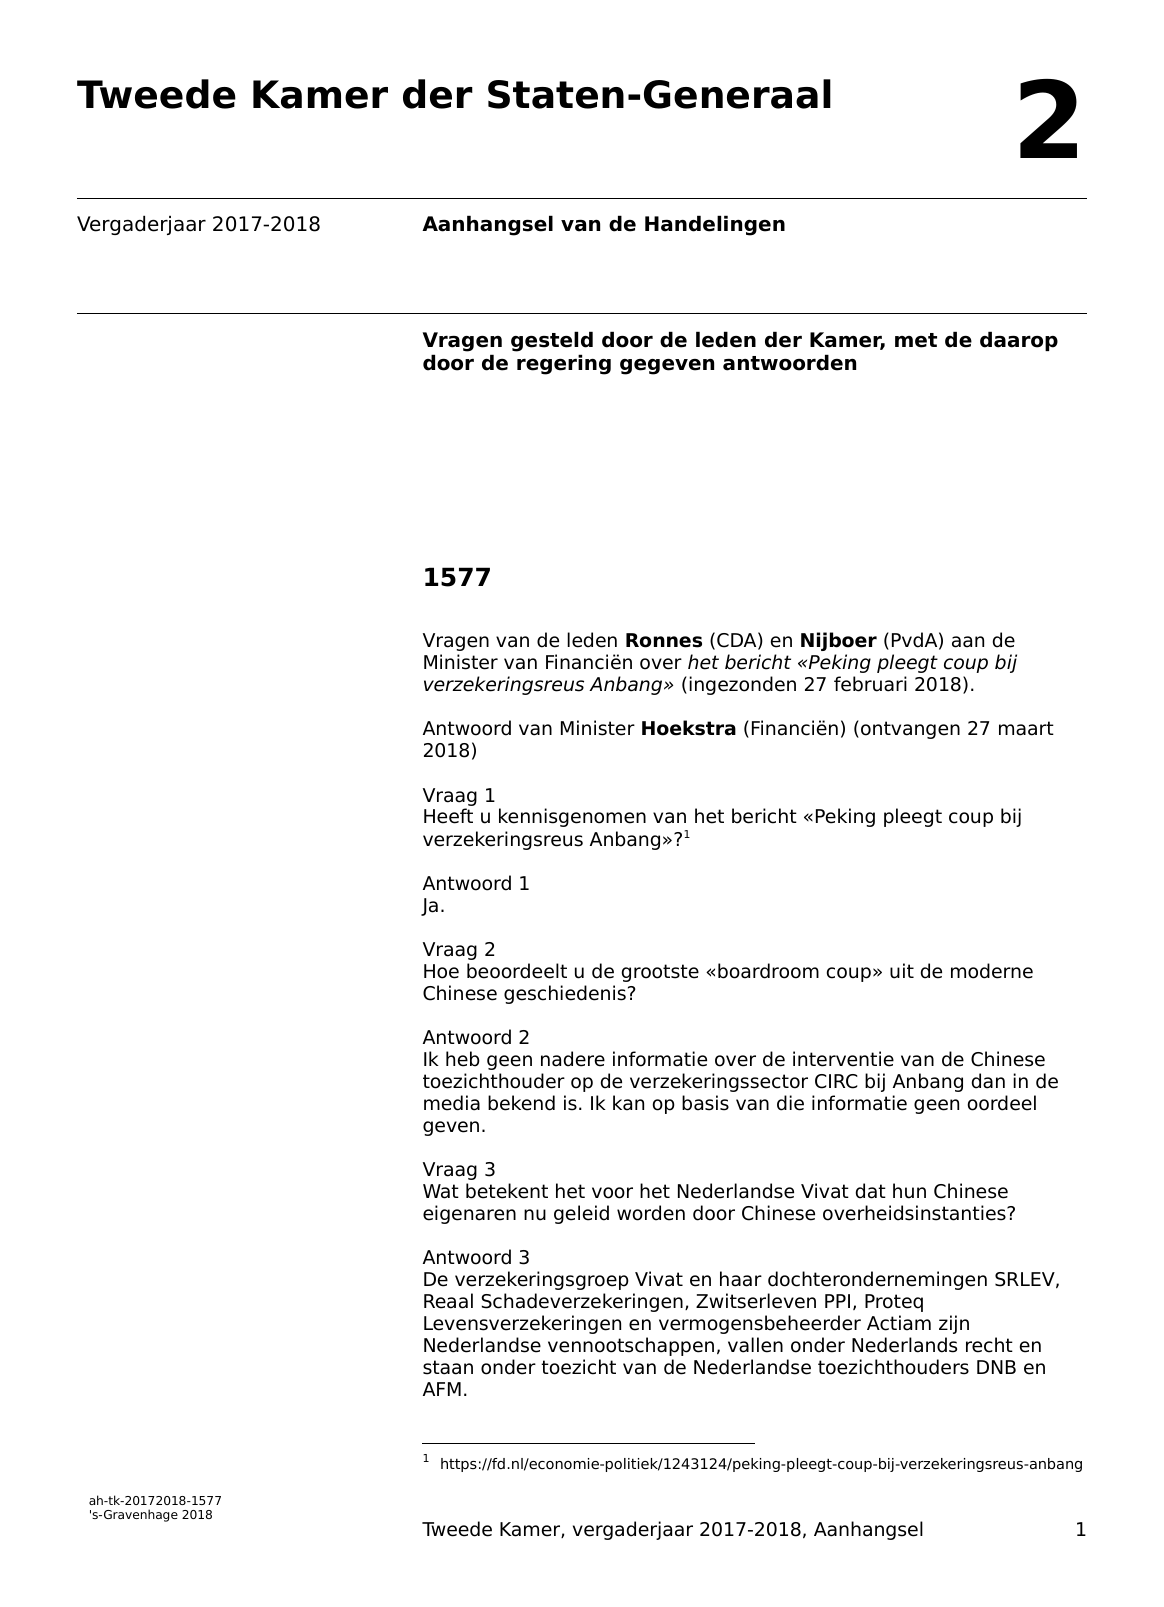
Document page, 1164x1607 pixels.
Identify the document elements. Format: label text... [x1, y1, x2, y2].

text 1577 [422, 563, 1087, 592]
table_header 2 [886, 59, 1087, 198]
text https://fd.nl/economie-politiek/1243124/peking-pleegt-coup-bij-verzekeringsreus-anbang [422, 1452, 1087, 1474]
text Vraag 3 [422, 1159, 1087, 1181]
text Ik heb geen nadere informatie over de interventie van de Chinese toezichthouder op de verzekeringssector CIRC bij Anbang dan in de media bekend is. Ik kan op basis van die informatie geen oordeel geven. [422, 1049, 1087, 1137]
table_cell [77, 314, 422, 375]
text Antwoord van Minister Hoekstra (Financiën) (ontvangen 27 maart 2018) [422, 718, 1087, 762]
table_cell Vragen gesteld door de leden der Kamer, met de daarop door de regering gegeven antwoorden [422, 314, 1087, 375]
table_cell Vergaderjaar 2017-2018 [77, 199, 422, 313]
text Antwoord 1 [422, 873, 1087, 894]
text Vragen van de leden Ronnes (CDA) en Nijboer (PvdA) aan de Minister van Financiën over het bericht «Peking pleegt coup bij verzekeringsreus Anbang» (ingezonden 27 februari 2018). [422, 630, 1087, 696]
text Antwoord 2 [422, 1027, 1087, 1049]
text Vraag 2 [422, 939, 1087, 961]
text Vraag 1 [422, 784, 1087, 806]
text Wat betekent het voor het Nederlandse Vivat dat hun Chinese eigenaren nu geleid worden door Chinese overheidsinstanties? [422, 1181, 1087, 1225]
text Ja. [422, 894, 1087, 917]
table_cell Aanhangsel van de Handelingen [422, 199, 1087, 313]
table_header Tweede Kamer der Staten-Generaal [77, 59, 886, 198]
text Antwoord 3 [422, 1247, 1087, 1269]
text Hoe beoordeelt u de grootste «boardroom coup» uit de moderne Chinese geschiedenis? [422, 961, 1087, 1005]
text ah-tk-20172018-1577 [88, 1494, 323, 1508]
text 's-Gravenhage 2018 [88, 1508, 323, 1522]
text Heeft u kennisgenomen van het bericht «Peking pleegt coup bij verzekeringsreus Anbang»? [422, 806, 1087, 850]
text De verzekeringsgroep Vivat en haar dochterondernemingen SRLEV, Reaal Schadeverzekeringen, Zwitserleven PPI, Proteq Levensverzekeringen en vermogensbeheerder Actiam zijn Nederlandse vennootschappen, vallen onder Nederlands recht en staan onder toezicht van de Nederlandse toezichthouders DNB en AFM. [422, 1269, 1087, 1401]
